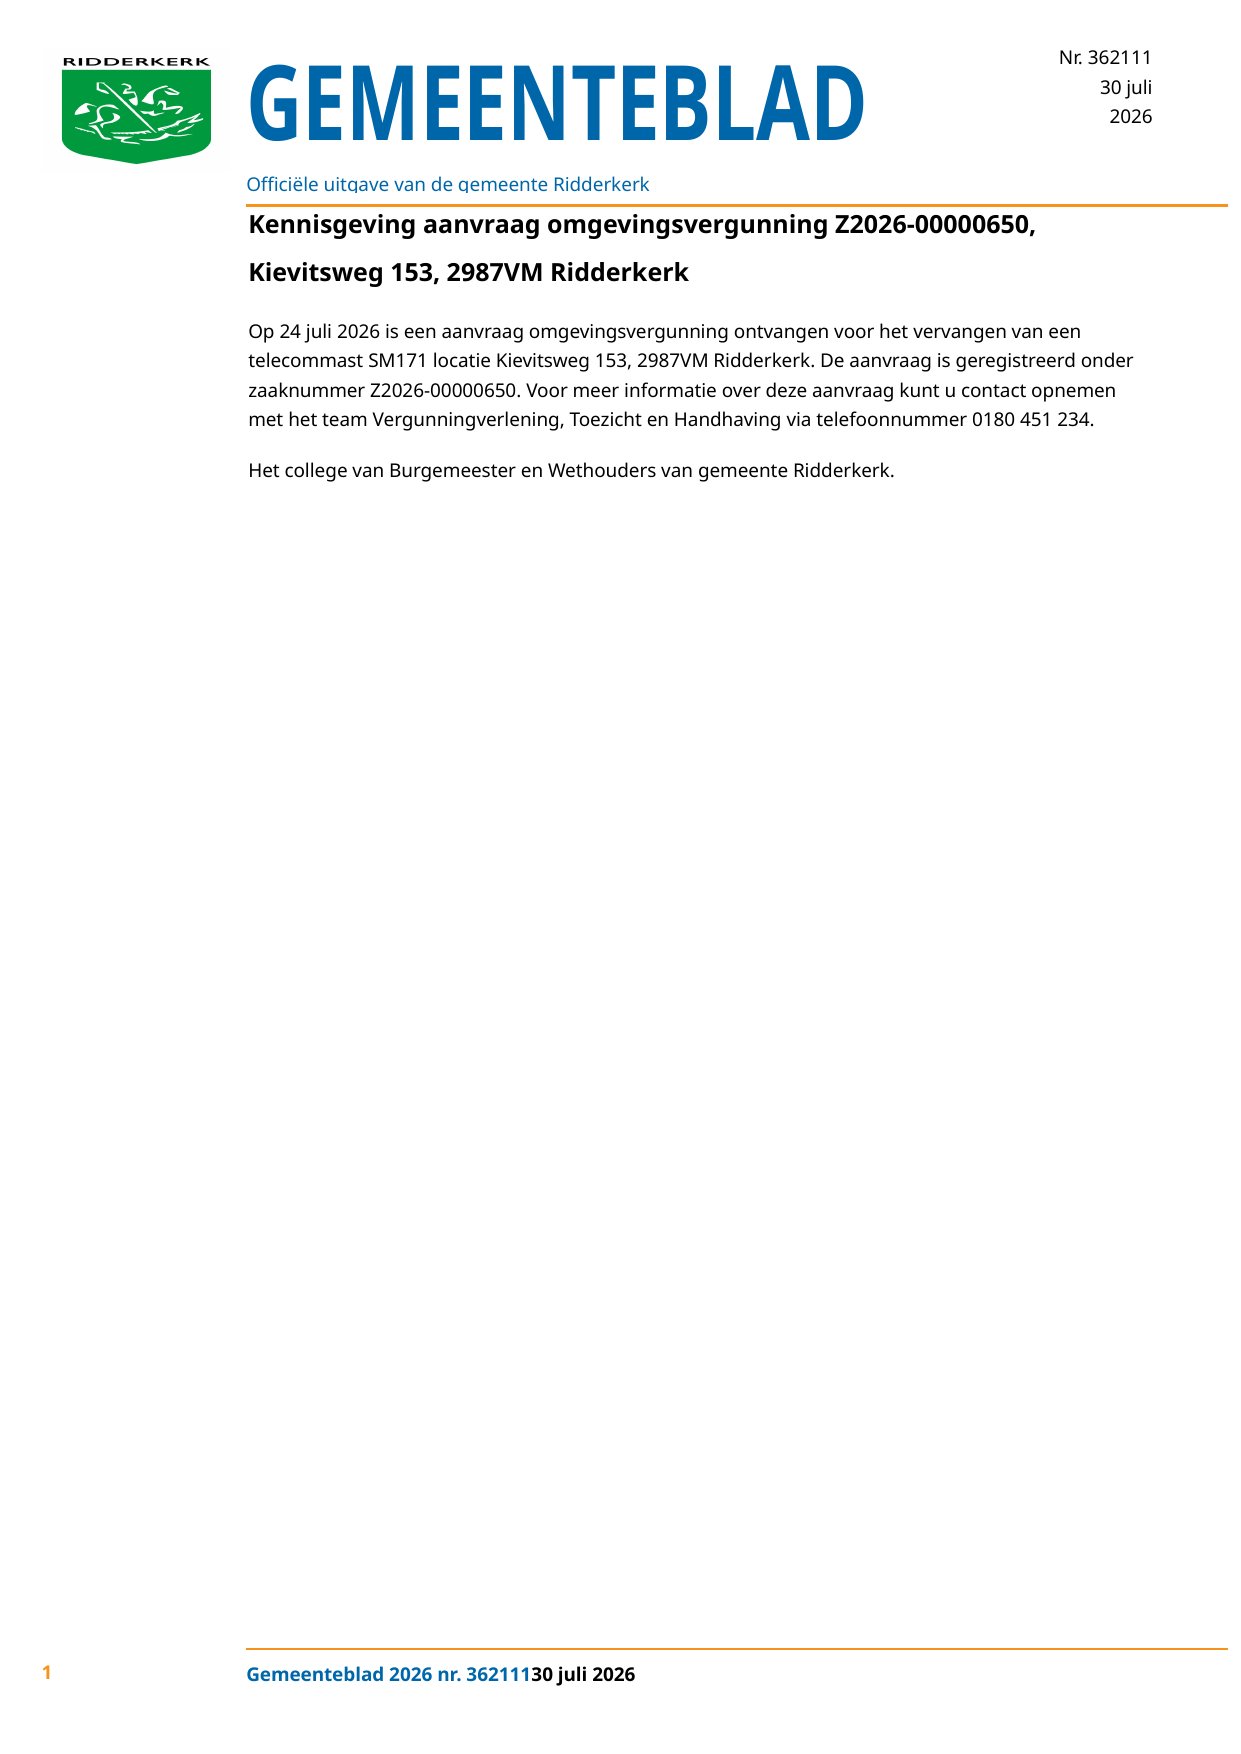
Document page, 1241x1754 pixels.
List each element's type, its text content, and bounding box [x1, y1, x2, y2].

text Het college van Burgemeester en Wethouders van gemeente Ridderkerk. [248, 457, 1152, 483]
text Kennisgeving aanvraag omgevingsvergunning Z2026-00000650, Kievitsweg 153, 2987VM Ridderkerk [248, 207, 1152, 288]
picture [41, 47, 231, 172]
text Op 24 juli 2026 is een aanvraag omgevingsvergunning ontvangen voor het vervangen van een telecommast SM171 locatie Kievitsweg 153, 2987VM Ridderkerk. De aanvraag is geregistreerd onder zaaknummer Z2026-00000650. Voor meer informatie over deze aanvraag kunt u contact opnemen met het team Vergunningverlening, Toezicht en Handhaving via telefoonnummer 0180 451 234. [248, 318, 1152, 432]
